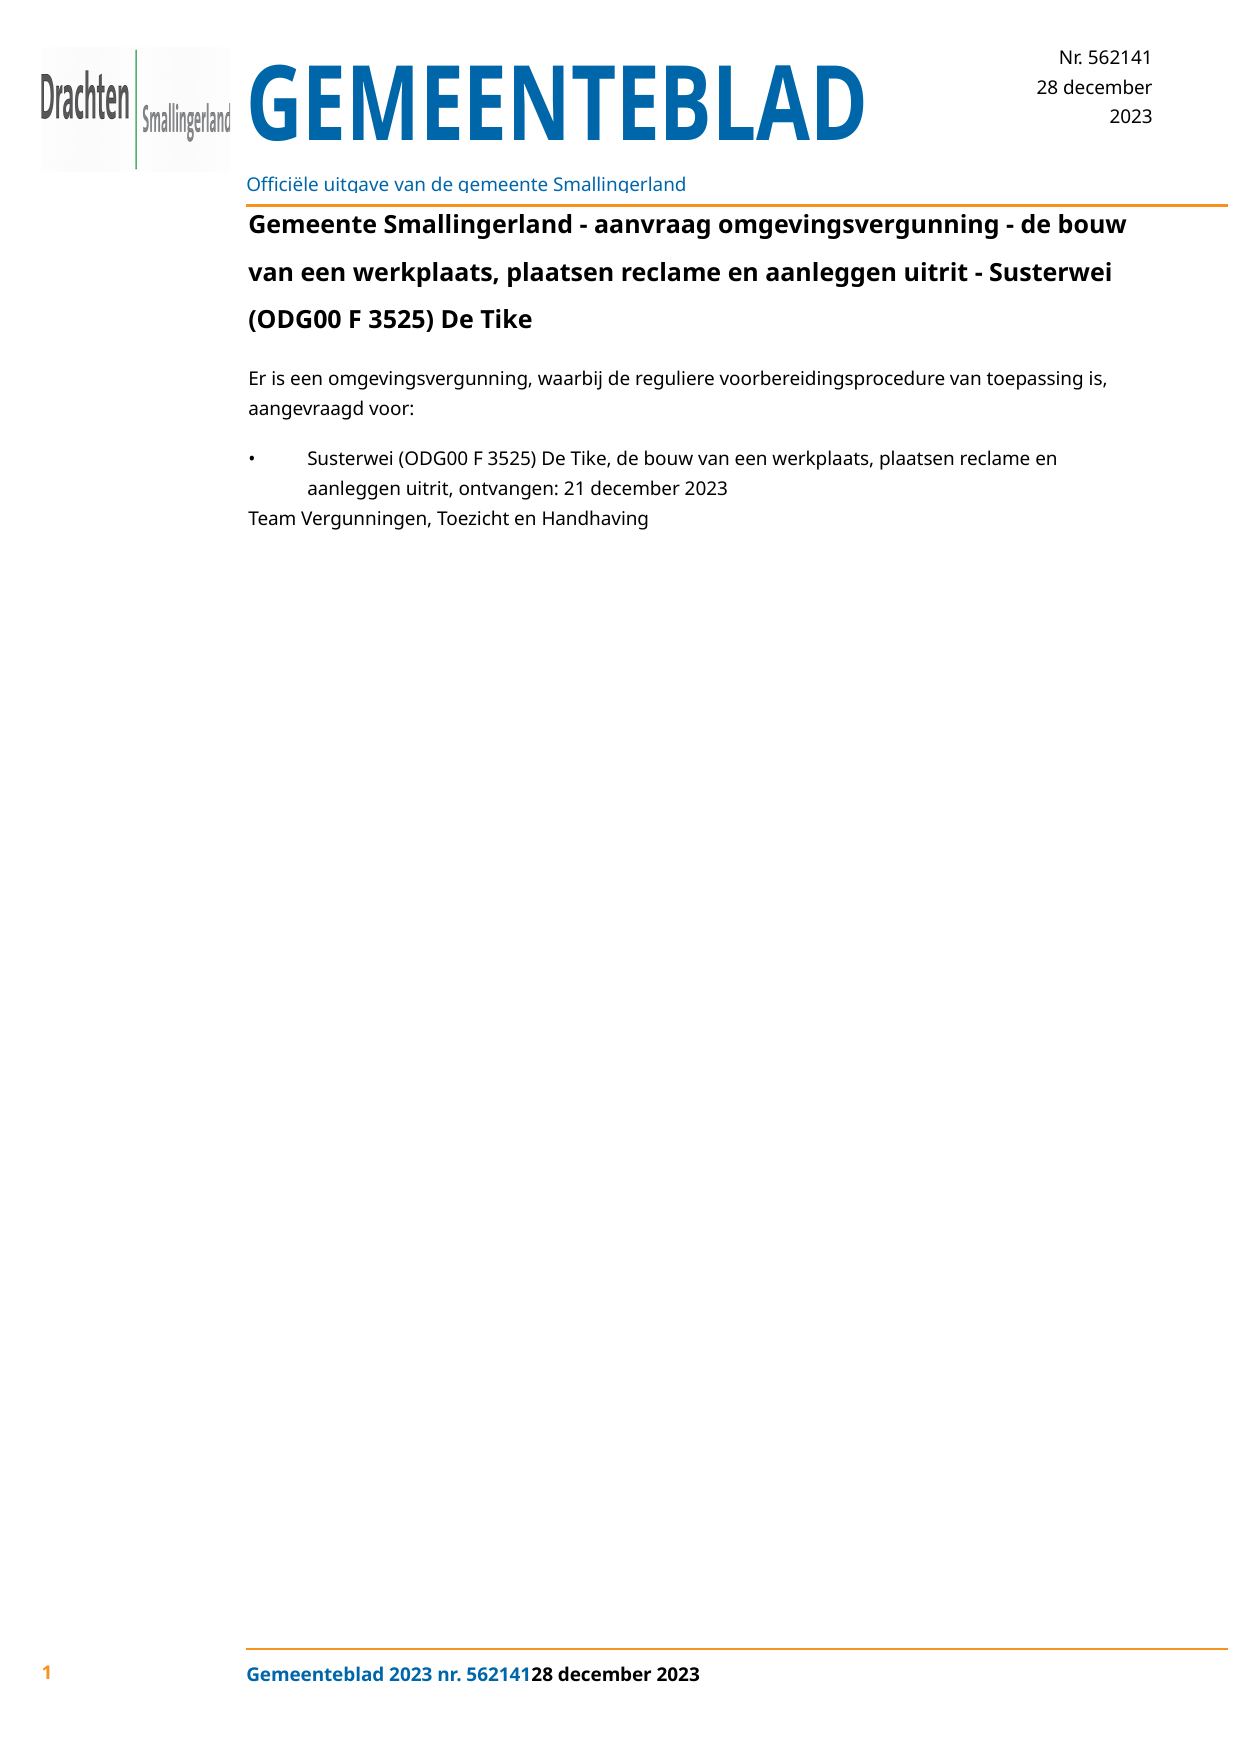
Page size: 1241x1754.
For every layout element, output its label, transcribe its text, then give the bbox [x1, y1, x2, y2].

text Team Vergunningen, Toezicht en Handhaving [248, 505, 1152, 530]
text Er is een omgevingsvergunning, waarbij de reguliere voorbereidingsprocedure van toepassing is, aangevraagd voor: [248, 366, 1152, 421]
list Susterwei (ODG00 F 3525) De Tike, de bouw van een werkplaats, plaatsen reclame en aanleggen uitrit, ontvangen: 21 december 2023 [248, 446, 1152, 501]
text Gemeente Smallingerland - aanvraag omgevingsvergunning - de bouw van een werkplaats, plaatsen reclame en aanleggen uitrit - Susterwei (ODG00 F 3525) De Tike [248, 207, 1152, 336]
picture [41, 47, 231, 172]
